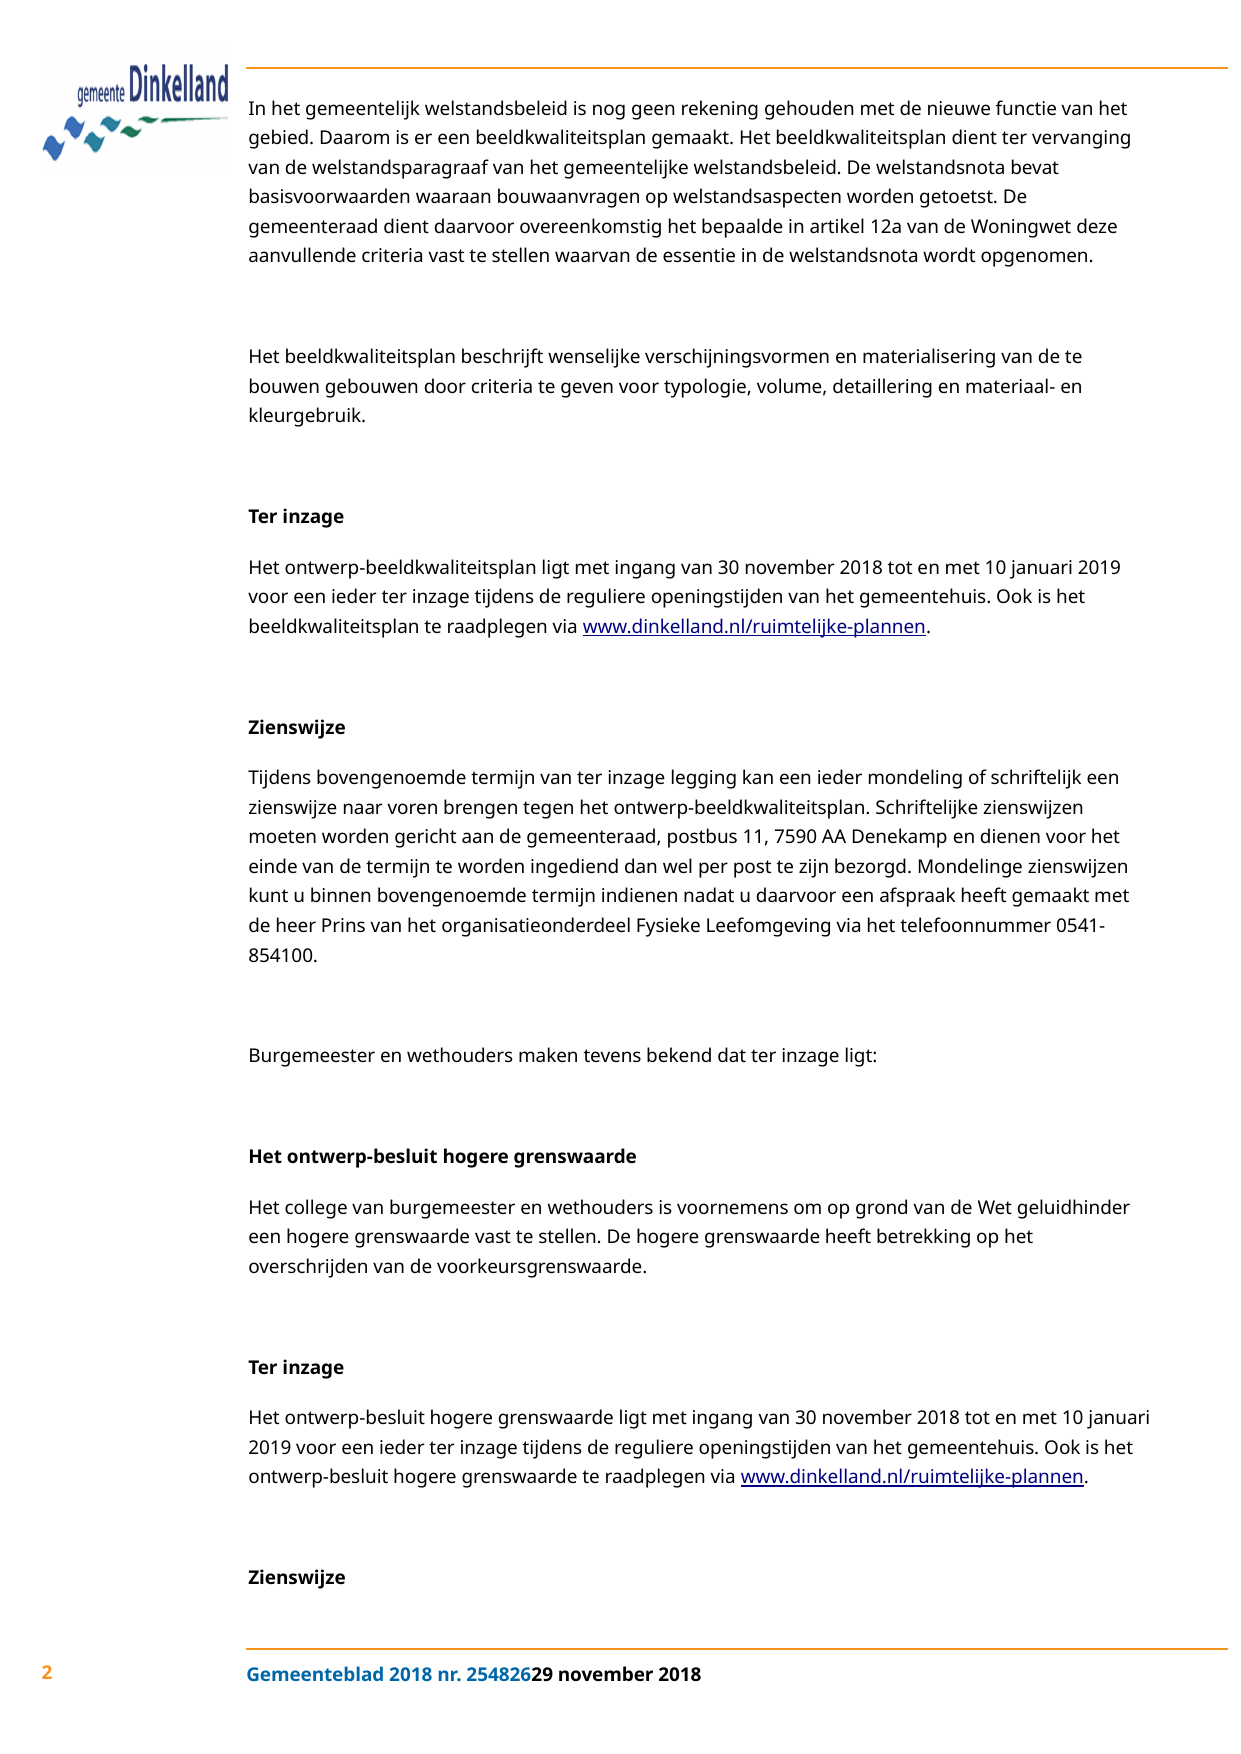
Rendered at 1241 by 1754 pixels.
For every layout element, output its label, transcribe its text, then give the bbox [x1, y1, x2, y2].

text Burgemeester en wethouders maken tevens bekend dat ter inzage ligt: [248, 1043, 1152, 1068]
text Het ontwerp-besluit hogere grenswaarde ligt met ingang van 30 november 2018 tot en met 10 januari 2019 voor een ieder ter inzage tijdens de reguliere openingstijden van het gemeentehuis. Ook is het ontwerp-besluit hogere grenswaarde te raadplegen via www.dinkelland.nl/ruimtelijke-plannen. [248, 1404, 1152, 1489]
text Ter inzage [248, 503, 1152, 529]
text Zienswijze [248, 714, 1152, 740]
text Het college van burgemeester en wethouders is voornemens om op grond van de Wet geluidhinder een hogere grenswaarde vast te stellen. De hogere grenswaarde heeft betrekking op het overschrijden van de voorkeursgrenswaarde. [248, 1194, 1152, 1279]
text Ter inzage [248, 1354, 1152, 1380]
text Tijdens bovengenoemde termijn van ter inzage legging kan een ieder mondeling of schriftelijk een zienswijze naar voren brengen tegen het ontwerp-beeldkwaliteitsplan. Schriftelijke zienswijzen moeten worden gericht aan de gemeenteraad, postbus 11, 7590 AA Denekamp en dienen voor het einde van de termijn te worden ingediend dan wel per post te zijn bezorgd. Mondelinge zienswijzen kunt u binnen bovengenoemde termijn indienen nadat u daarvoor een afspraak heeft gemaakt met de heer Prins van het organisatieonderdeel Fysieke Leefomgeving via het telefoonnummer 0541-854100. [248, 764, 1152, 968]
picture [41, 47, 231, 172]
text Het beeldkwaliteitsplan beschrijft wenselijke verschijningsvormen en materialisering van de te bouwen gebouwen door criteria te geven voor typologie, volume, detaillering en materiaal- en kleurgebruik. [248, 343, 1152, 428]
text Het ontwerp-beeldkwaliteitsplan ligt met ingang van 30 november 2018 tot en met 10 januari 2019 voor een ieder ter inzage tijdens de reguliere openingstijden van het gemeentehuis. Ook is het beeldkwaliteitsplan te raadplegen via www.dinkelland.nl/ruimtelijke-plannen. [248, 554, 1152, 639]
text Het ontwerp-besluit hogere grenswaarde [248, 1143, 1152, 1169]
text Zienswijze [248, 1564, 1152, 1590]
text In het gemeentelijk welstandsbeleid is nog geen rekening gehouden met de nieuwe functie van het gebied. Daarom is er een beeldkwaliteitsplan gemaakt. Het beeldkwaliteitsplan dient ter vervanging van de welstandsparagraaf van het gemeentelijke welstandsbeleid. De welstandsnota bevat basisvoorwaarden waaraan bouwaanvragen op welstandsaspecten worden getoetst. De gemeenteraad dient daarvoor overeenkomstig het bepaalde in artikel 12a van de Woningwet deze aanvullende criteria vast te stellen waarvan de essentie in de welstandsnota wordt opgenomen. [248, 95, 1152, 268]
